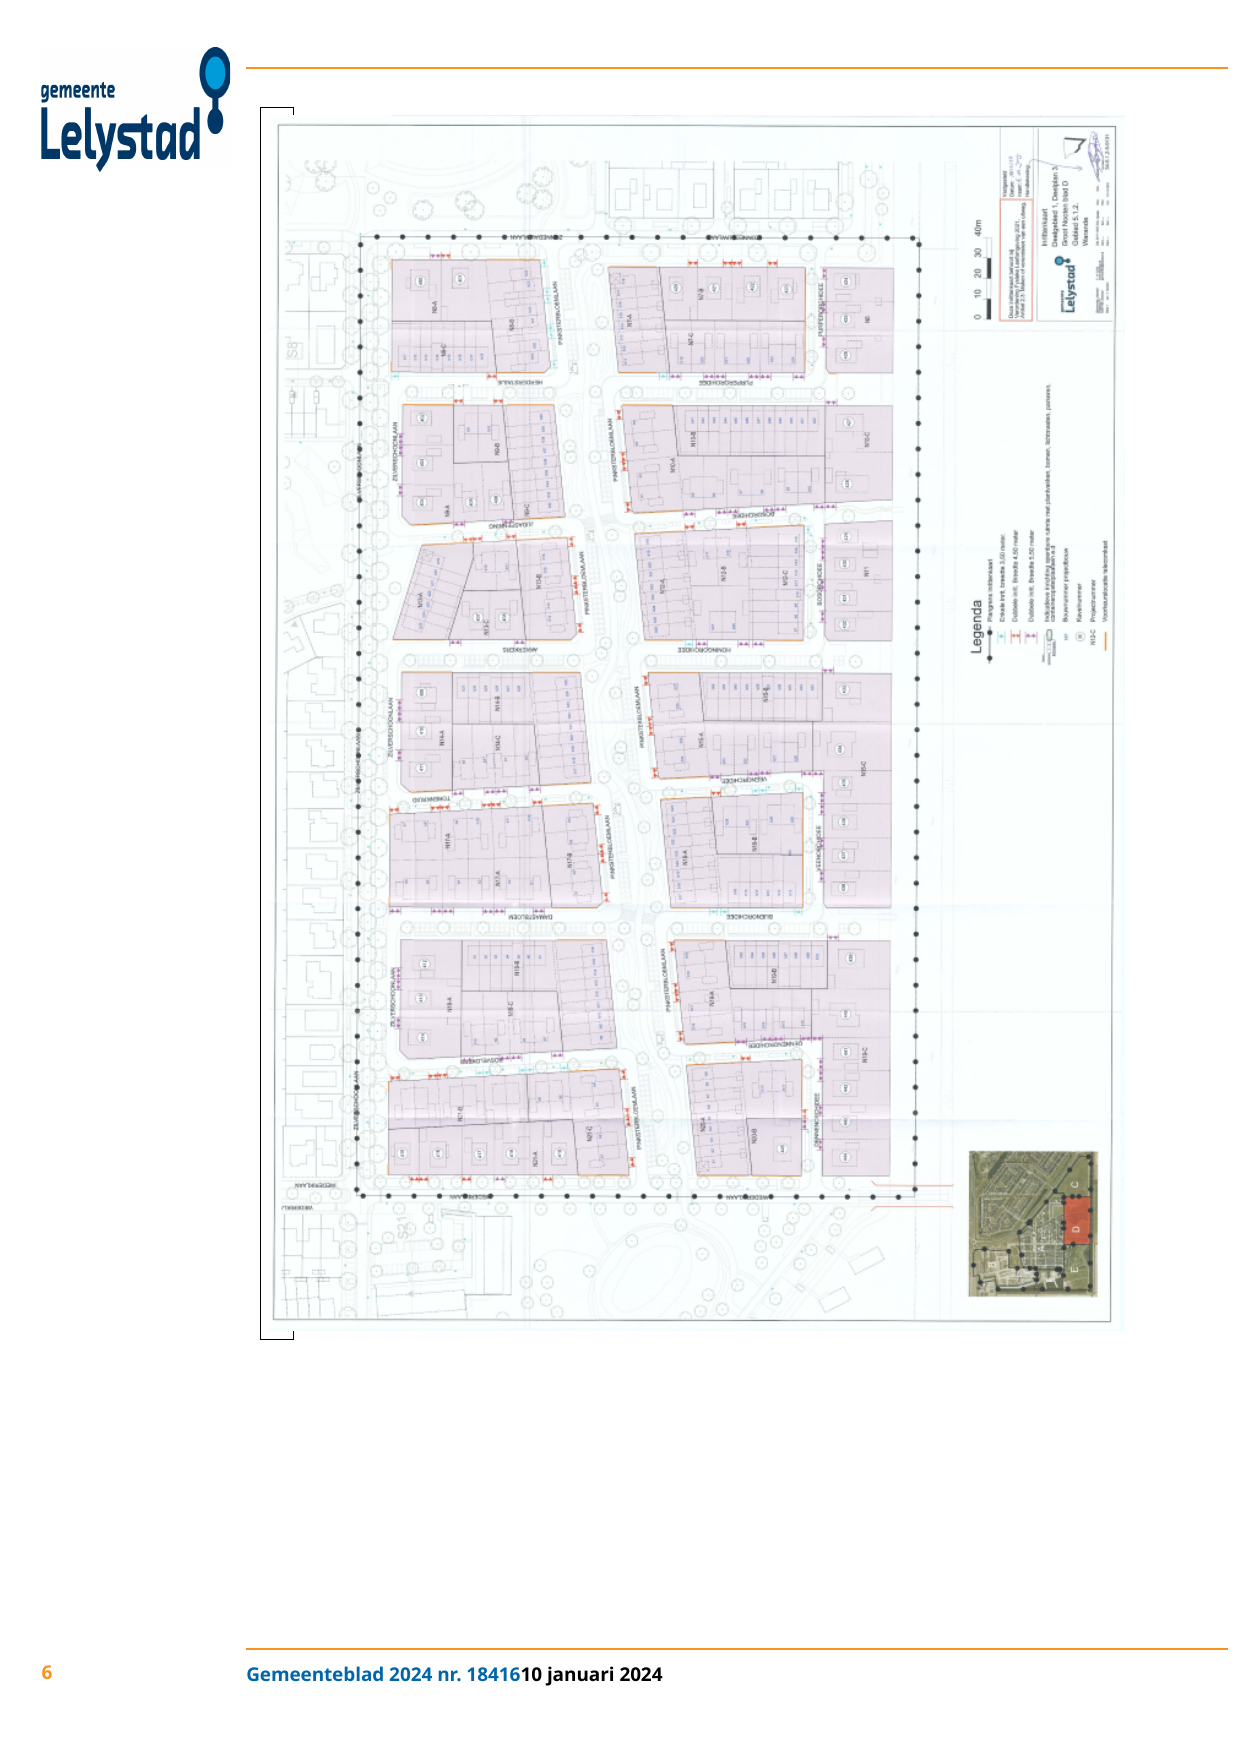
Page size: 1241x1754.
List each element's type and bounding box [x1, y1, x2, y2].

picture [268, 115, 1125, 1331]
picture [41, 47, 231, 172]
